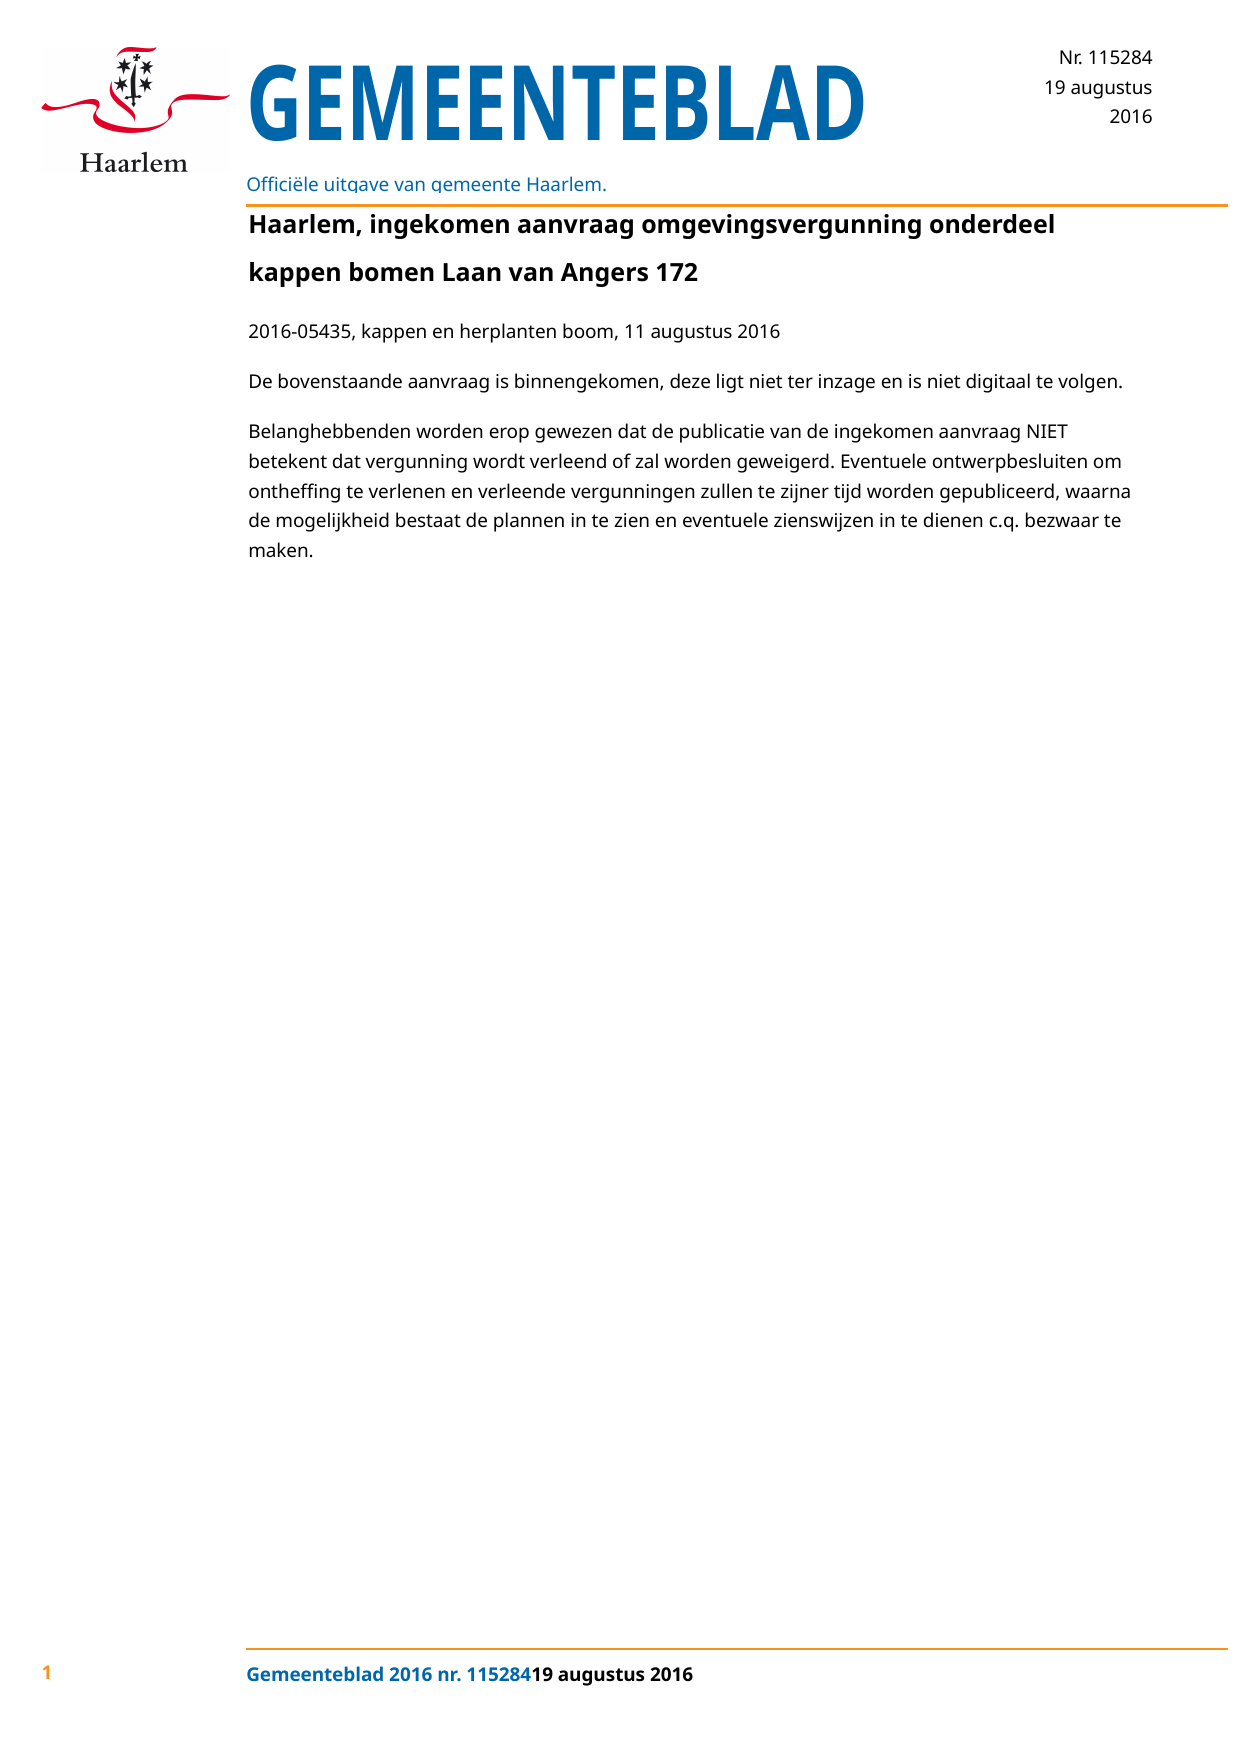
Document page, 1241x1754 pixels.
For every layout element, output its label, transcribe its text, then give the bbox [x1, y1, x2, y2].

text De bovenstaande aanvraag is binnengekomen, deze ligt niet ter inzage en is niet digitaal te volgen. [248, 368, 1152, 394]
text 2016-05435, kappen en herplanten boom, 11 augustus 2016 [248, 318, 1152, 344]
text Belanghebbenden worden erop gewezen dat de publicatie van de ingekomen aanvraag NIET betekent dat vergunning wordt verleend of zal worden geweigerd. Eventuele ontwerpbesluiten om ontheffing te verlenen en verleende vergunningen zullen te zijner tijd worden gepubliceerd, waarna de mogelijkheid bestaat de plannen in te zien en eventuele zienswijzen in te dienen c.q. bezwaar te maken. [248, 419, 1152, 563]
text Haarlem, ingekomen aanvraag omgevingsvergunning onderdeel kappen bomen Laan van Angers 172 [248, 207, 1152, 288]
picture [41, 47, 231, 172]
